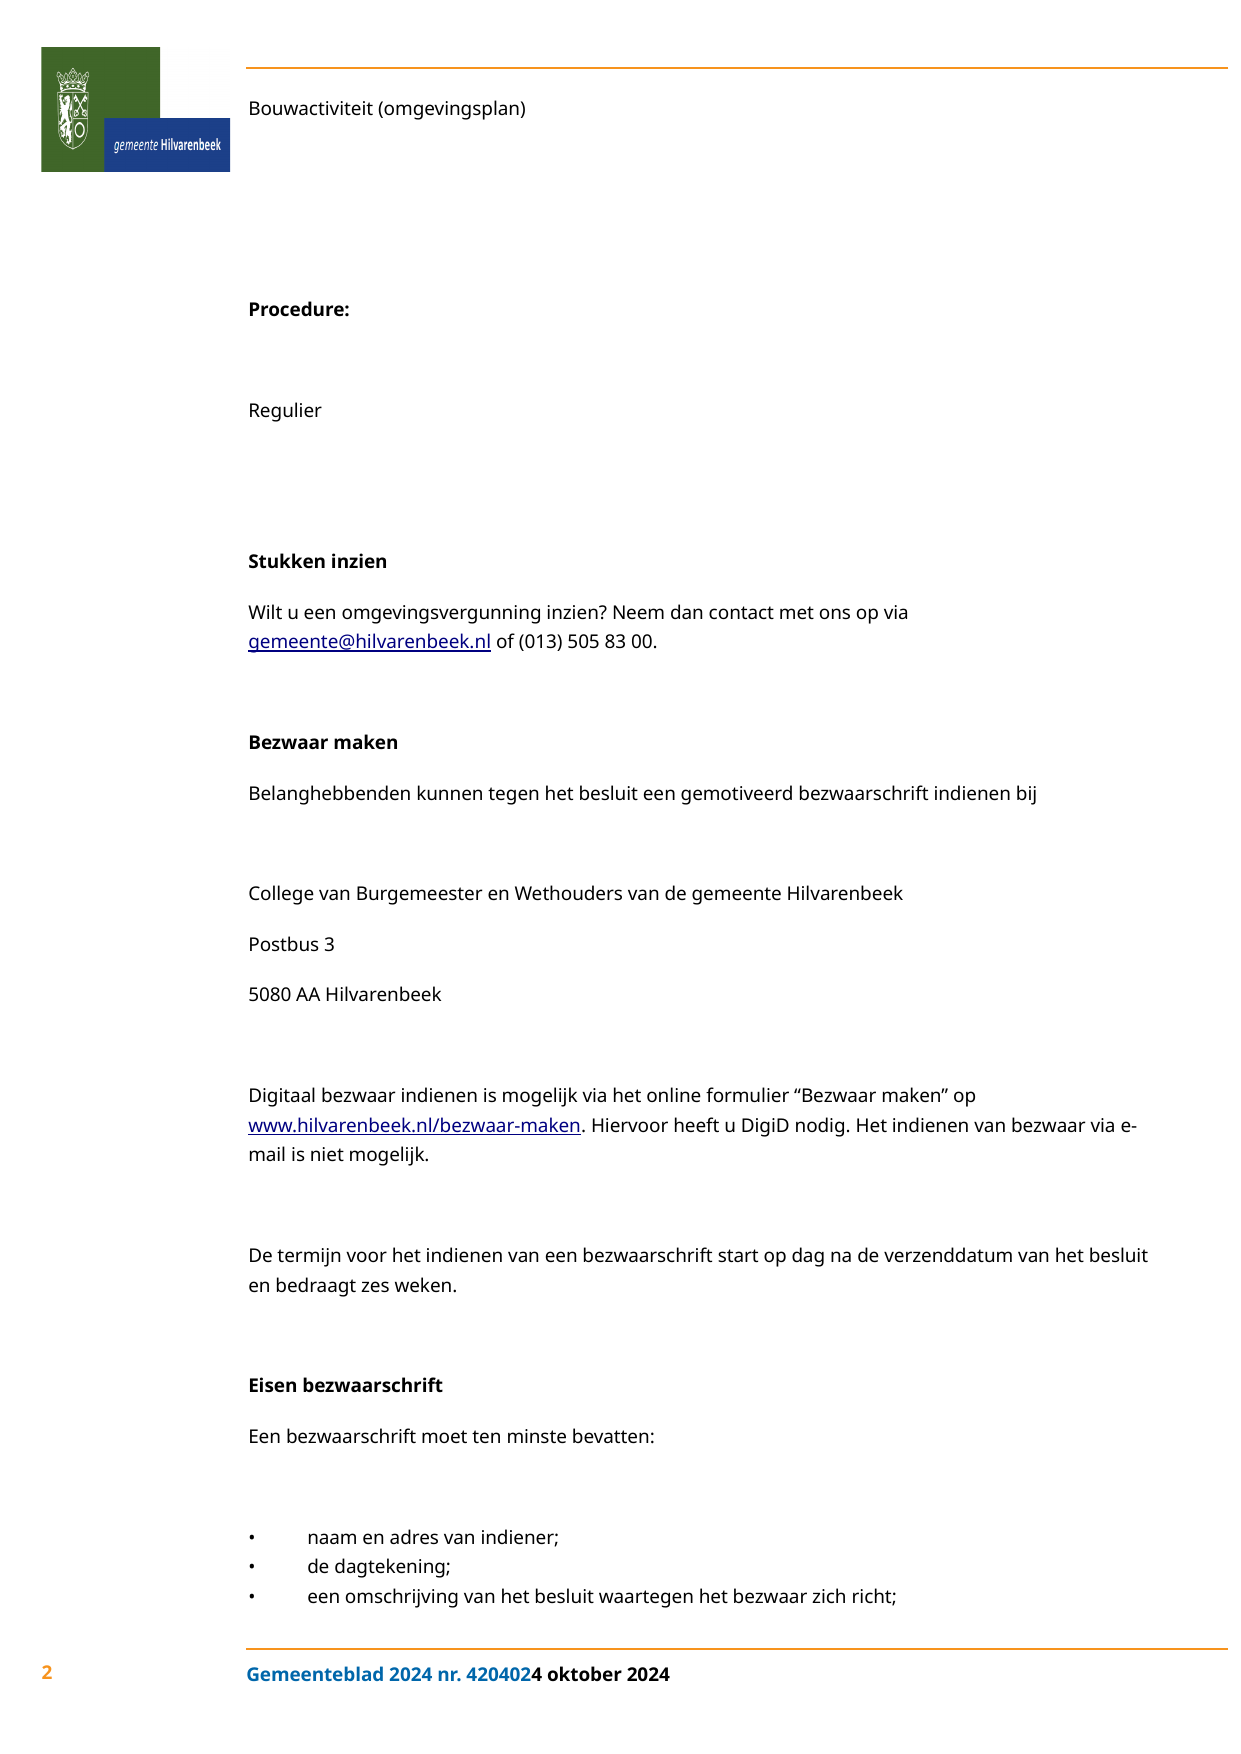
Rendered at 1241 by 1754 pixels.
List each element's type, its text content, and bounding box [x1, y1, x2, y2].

text Regulier [248, 397, 1152, 423]
text Postbus 3 [248, 931, 1152, 957]
list een omschrijving van het besluit waartegen het bezwaar zich richt; [248, 1583, 1152, 1609]
text Digitaal bezwaar indienen is mogelijk via het online formulier “Bezwaar maken” op www.hilvarenbeek.nl/bezwaar-maken. Hiervoor heeft u DigiD nodig. Het indienen van bezwaar via e-mail is niet mogelijk. [248, 1082, 1152, 1167]
list de dagtekening; [248, 1553, 1152, 1579]
text Bezwaar maken [248, 729, 1152, 755]
text Wilt u een omgevingsvergunning inzien? Neem dan contact met ons op via gemeente@hilvarenbeek.nl of (013) 505 83 00. [248, 599, 1152, 654]
text Een bezwaarschrift moet ten minste bevatten: [248, 1423, 1152, 1449]
text Eisen bezwaarschrift [248, 1373, 1152, 1398]
text Procedure: [248, 296, 1152, 322]
text Bouwactiviteit (omgevingsplan) [248, 95, 1152, 121]
text De termijn voor het indienen van een bezwaarschrift start op dag na de verzenddatum van het besluit en bedraagt zes weken. [248, 1242, 1152, 1298]
text 5080 AA Hilvarenbeek [248, 981, 1152, 1007]
text College van Burgemeester en Wethouders van de gemeente Hilvarenbeek [248, 881, 1152, 906]
text Stukken inzien [248, 548, 1152, 574]
list naam en adres van indiener; [248, 1524, 1152, 1550]
text Belanghebbenden kunnen tegen het besluit een gemotiveerd bezwaarschrift indienen bij [248, 780, 1152, 806]
picture [41, 47, 231, 172]
